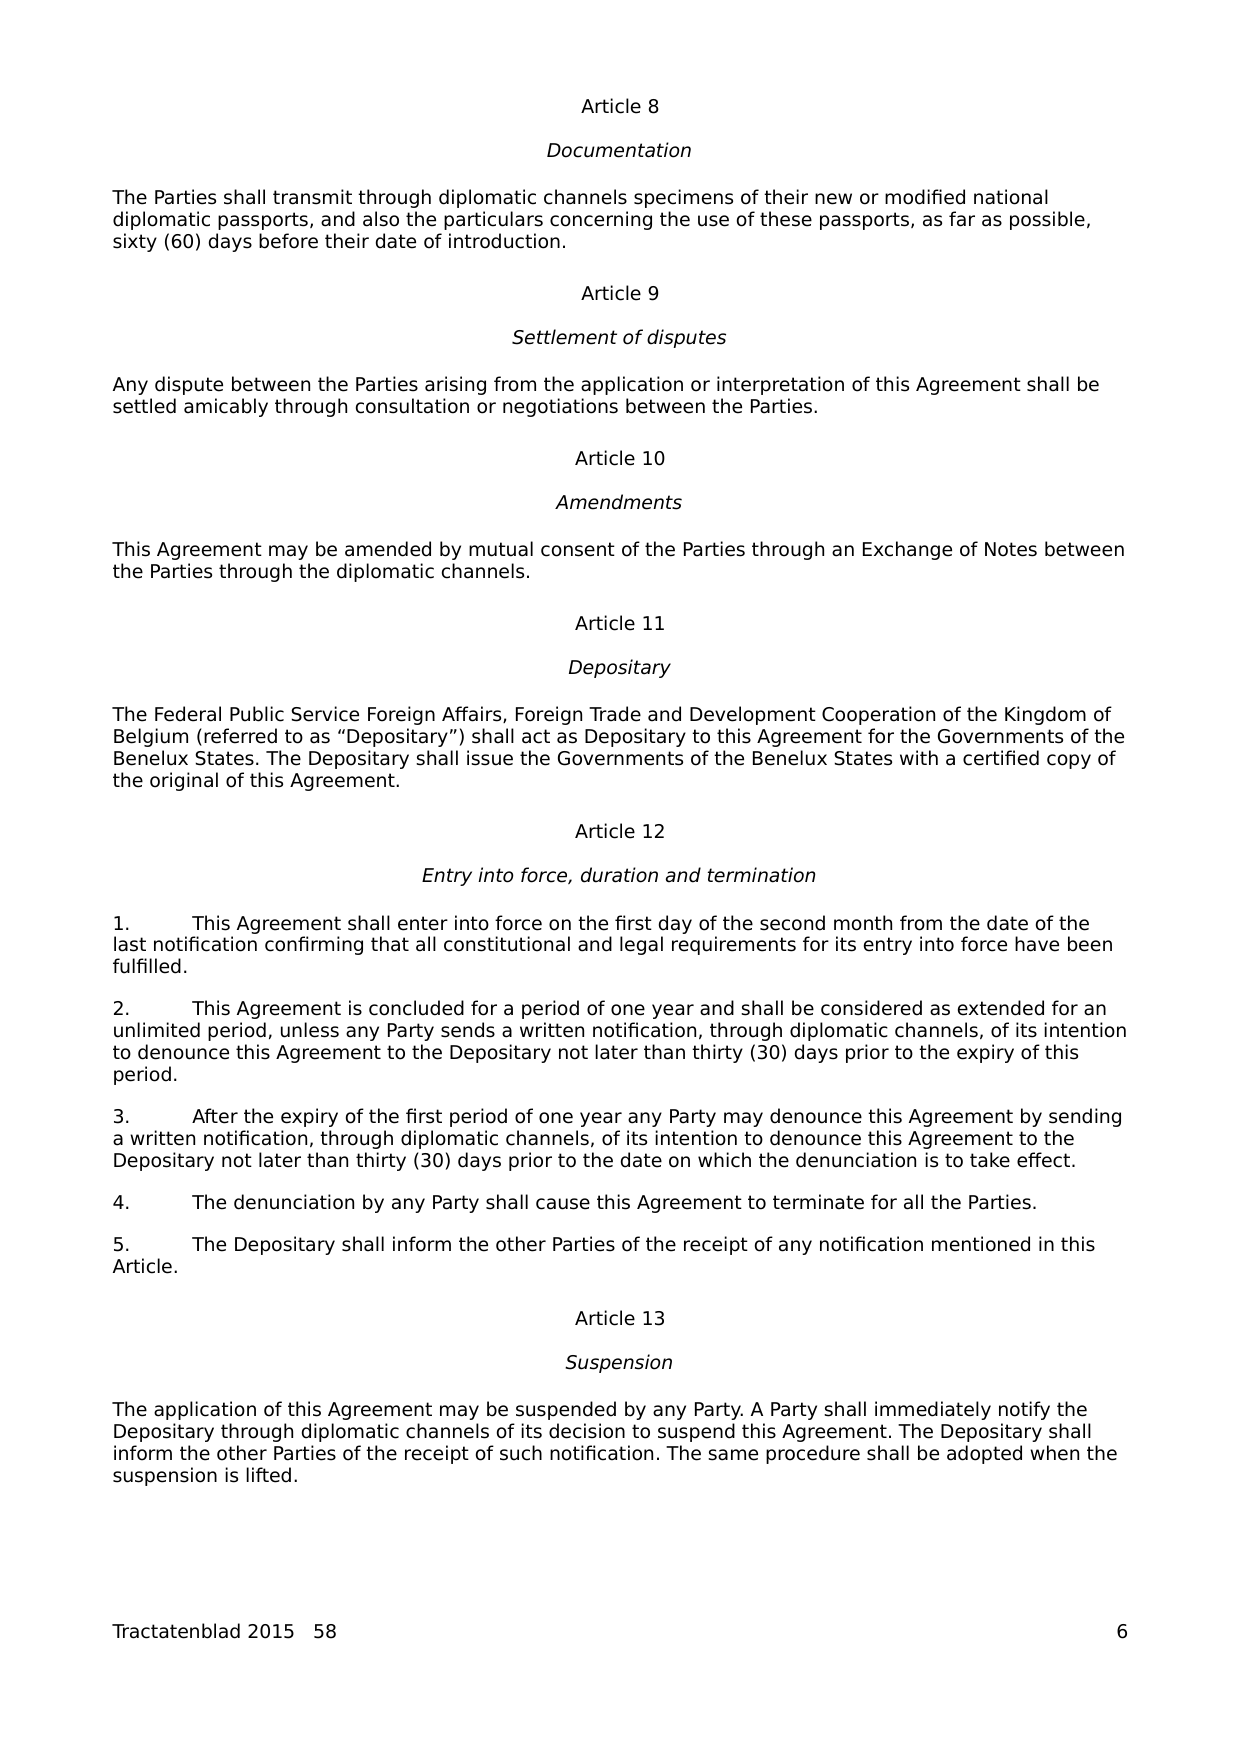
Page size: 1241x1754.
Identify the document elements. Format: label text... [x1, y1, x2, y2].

subtitle Article 8 Documentation [112, 96, 1128, 162]
subtitle Article 11 Depositary [112, 613, 1128, 678]
text The application of this Agreement may be suspended by any Party. A Party shall immediately notify the Depositary through diplomatic channels of its decision to suspend this Agreement. The Depositary shall inform the other Parties of the receipt of such notification. The same procedure shall be adopted when the suspension is lifted. [112, 1399, 1128, 1487]
subtitle Article 9 Settlement of disputes [112, 283, 1128, 349]
text This Agreement may be amended by mutual consent of the Parties through an Exchange of Notes between the Parties through the diplomatic channels. [112, 539, 1128, 583]
text 1. This Agreement shall enter into force on the first day of the second month from the date of the last notification confirming that all constitutional and legal requirements for its entry into force have been fulfilled. [112, 912, 1128, 978]
subtitle Article 12 Entry into force, duration and termination [112, 821, 1128, 887]
text Any dispute between the Parties arising from the application or interpretation of this Agreement shall be settled amicably through consultation or negotiations between the Parties. [112, 374, 1128, 418]
text 2. This Agreement is concluded for a period of one year and shall be considered as extended for an unlimited period, unless any Party sends a written notification, through diplomatic channels, of its intention to denounce this Agreement to the Depositary not later than thirty (30) days prior to the expiry of this period. [112, 998, 1128, 1086]
text 4. The denunciation by any Party shall cause this Agreement to terminate for all the Parties. [112, 1192, 1128, 1214]
text The Federal Public Service Foreign Affairs, Foreign Trade and Development Cooperation of the Kingdom of Belgium (referred to as “Depositary”) shall act as Depositary to this Agreement for the Governments of the Benelux States. The Depositary shall issue the Governments of the Benelux States with a certified copy of the original of this Agreement. [112, 703, 1128, 791]
text 3. After the expiry of the first period of one year any Party may denounce this Agreement by sending a written notification, through diplomatic channels, of its intention to denounce this Agreement to the Depositary not later than thirty (30) days prior to the date on which the denunciation is to take effect. [112, 1106, 1128, 1172]
subtitle Article 10 Amendments [112, 448, 1128, 514]
text The Parties shall transmit through diplomatic channels specimens of their new or modified national diplomatic passports, and also the particulars concerning the use of these passports, as far as possible, sixty (60) days before their date of introduction. [112, 187, 1128, 253]
text 5. The Depositary shall inform the other Parties of the receipt of any notification mentioned in this Article. [112, 1234, 1128, 1278]
subtitle Article 13 Suspension [112, 1308, 1128, 1374]
